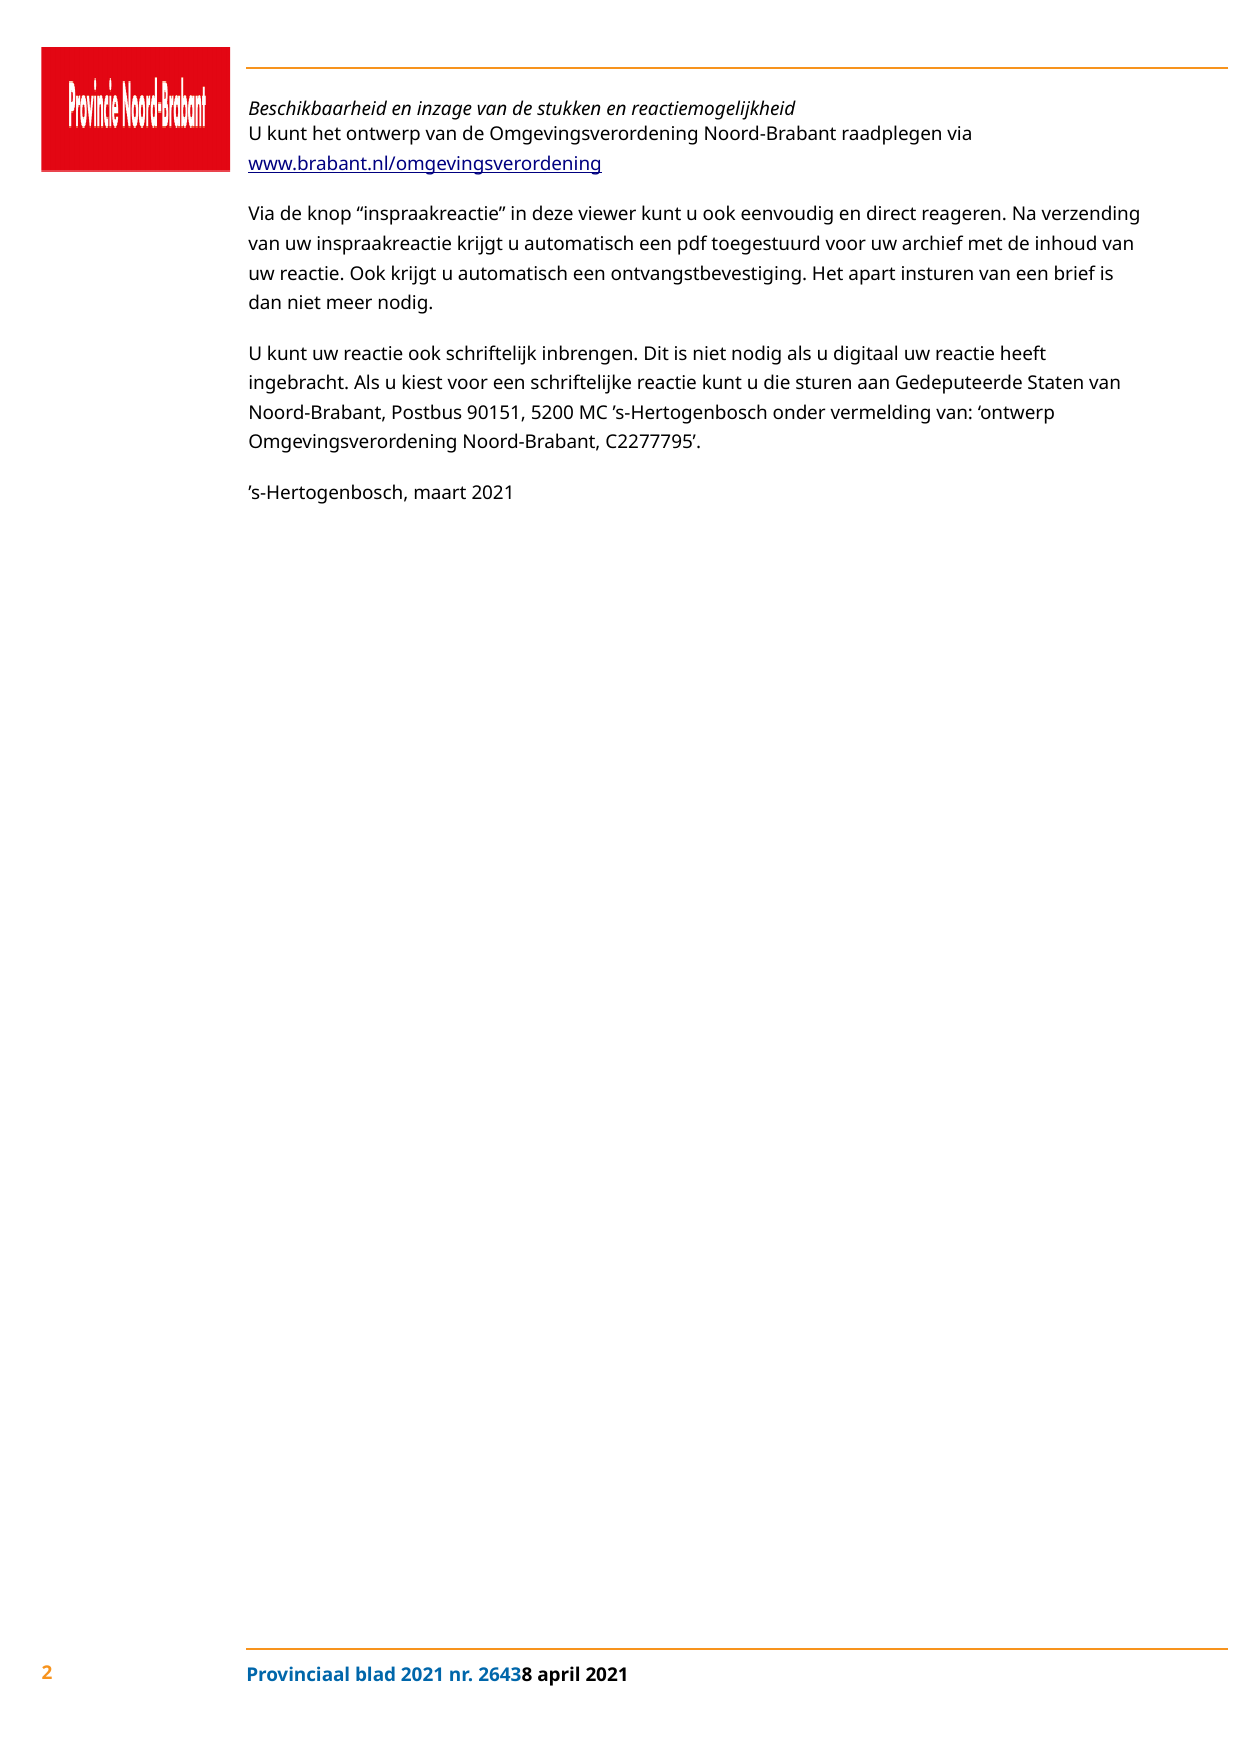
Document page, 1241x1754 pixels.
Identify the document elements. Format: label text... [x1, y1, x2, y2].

text Via de knop “inspraakreactie” in deze viewer kunt u ook eenvoudig en direct reageren. Na verzending van uw inspraakreactie krijgt u automatisch een pdf toegestuurd voor uw archief met de inhoud van uw reactie. Ook krijgt u automatisch een ontvangstbevestiging. Het apart insturen van een brief is dan niet meer nodig. [248, 201, 1152, 315]
text U kunt het ontwerp van de Omgevingsverordening Noord-Brabant raadplegen via www.brabant.nl/omgevingsverordening [248, 121, 1152, 176]
picture [41, 47, 231, 172]
text Beschikbaarheid en inzage van de stukken en reactiemogelijkheid [248, 95, 1152, 121]
text U kunt uw reactie ook schriftelijk inbrengen. Dit is niet nodig als u digitaal uw reactie heeft ingebracht. Als u kiest voor een schriftelijke reactie kunt u die sturen aan Gedeputeerde Staten van Noord-Brabant, Postbus 90151, 5200 MC ’s-Hertogenbosch onder vermelding van: ‘ontwerp Omgevingsverordening Noord-Brabant, C2277795’. [248, 340, 1152, 454]
text ’s-Hertogenbosch, maart 2021 [248, 479, 1152, 504]
